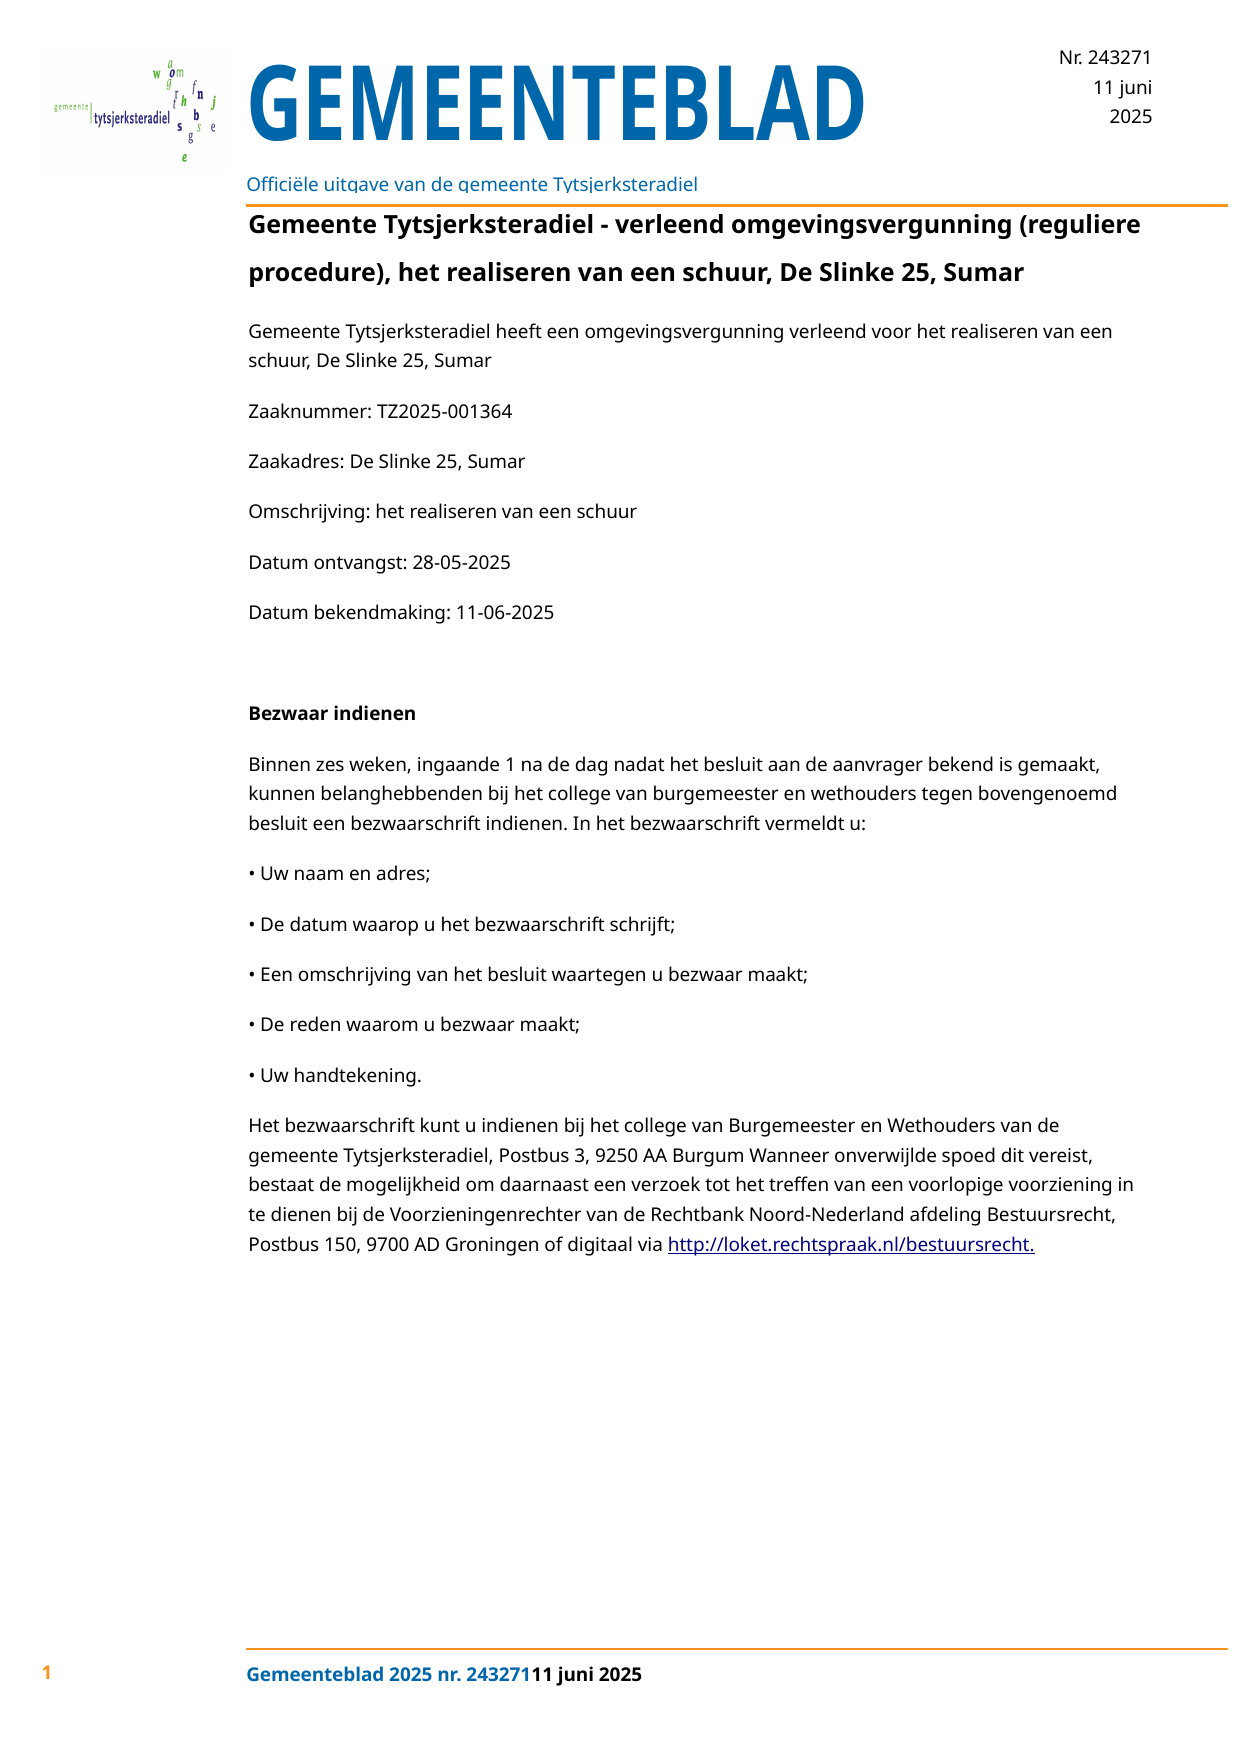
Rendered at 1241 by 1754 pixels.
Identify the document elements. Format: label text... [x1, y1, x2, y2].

picture [41, 47, 231, 172]
text • De reden waarom u bezwaar maakt; [248, 1012, 1152, 1037]
text Gemeente Tytsjerksteradiel heeft een omgevingsvergunning verleend voor het realiseren van een schuur, De Slinke 25, Sumar [248, 318, 1152, 373]
text • Een omschrijving van het besluit waartegen u bezwaar maakt; [248, 961, 1152, 987]
text Het bezwaarschrift kunt u indienen bij het college van Burgemeester en Wethouders van de gemeente Tytsjerksteradiel, Postbus 3, 9250 AA Burgum Wanneer onverwijlde spoed dit vereist, bestaat de mogelijkheid om daarnaast een verzoek tot het treffen van een voorlopige voorziening in te dienen bij de Voorzieningenrechter van de Rechtbank Noord-Nederland afdeling Bestuursrecht, Postbus 150, 9700 AD Groningen of digitaal via http://loket.rechtspraak.nl/bestuursrecht. [248, 1112, 1152, 1257]
text Omschrijving: het realiseren van een schuur [248, 499, 1152, 524]
text Gemeente Tytsjerksteradiel - verleend omgevingsvergunning (reguliere procedure), het realiseren van een schuur, De Slinke 25, Sumar [248, 207, 1152, 288]
text Zaakadres: De Slinke 25, Sumar [248, 448, 1152, 474]
text Datum ontvangst: 28-05-2025 [248, 549, 1152, 575]
text Datum bekendmaking: 11-06-2025 [248, 599, 1152, 625]
text • De datum waarop u het bezwaarschrift schrijft; [248, 911, 1152, 937]
text Zaaknummer: TZ2025-001364 [248, 398, 1152, 424]
text Bezwaar indienen [248, 700, 1152, 726]
text Binnen zes weken, ingaande 1 na de dag nadat het besluit aan de aanvrager bekend is gemaakt, kunnen belanghebbenden bij het college van burgemeester en wethouders tegen bovengenoemd besluit een bezwaarschrift indienen. In het bezwaarschrift vermeldt u: [248, 751, 1152, 836]
text • Uw naam en adres; [248, 860, 1152, 886]
text • Uw handtekening. [248, 1062, 1152, 1088]
